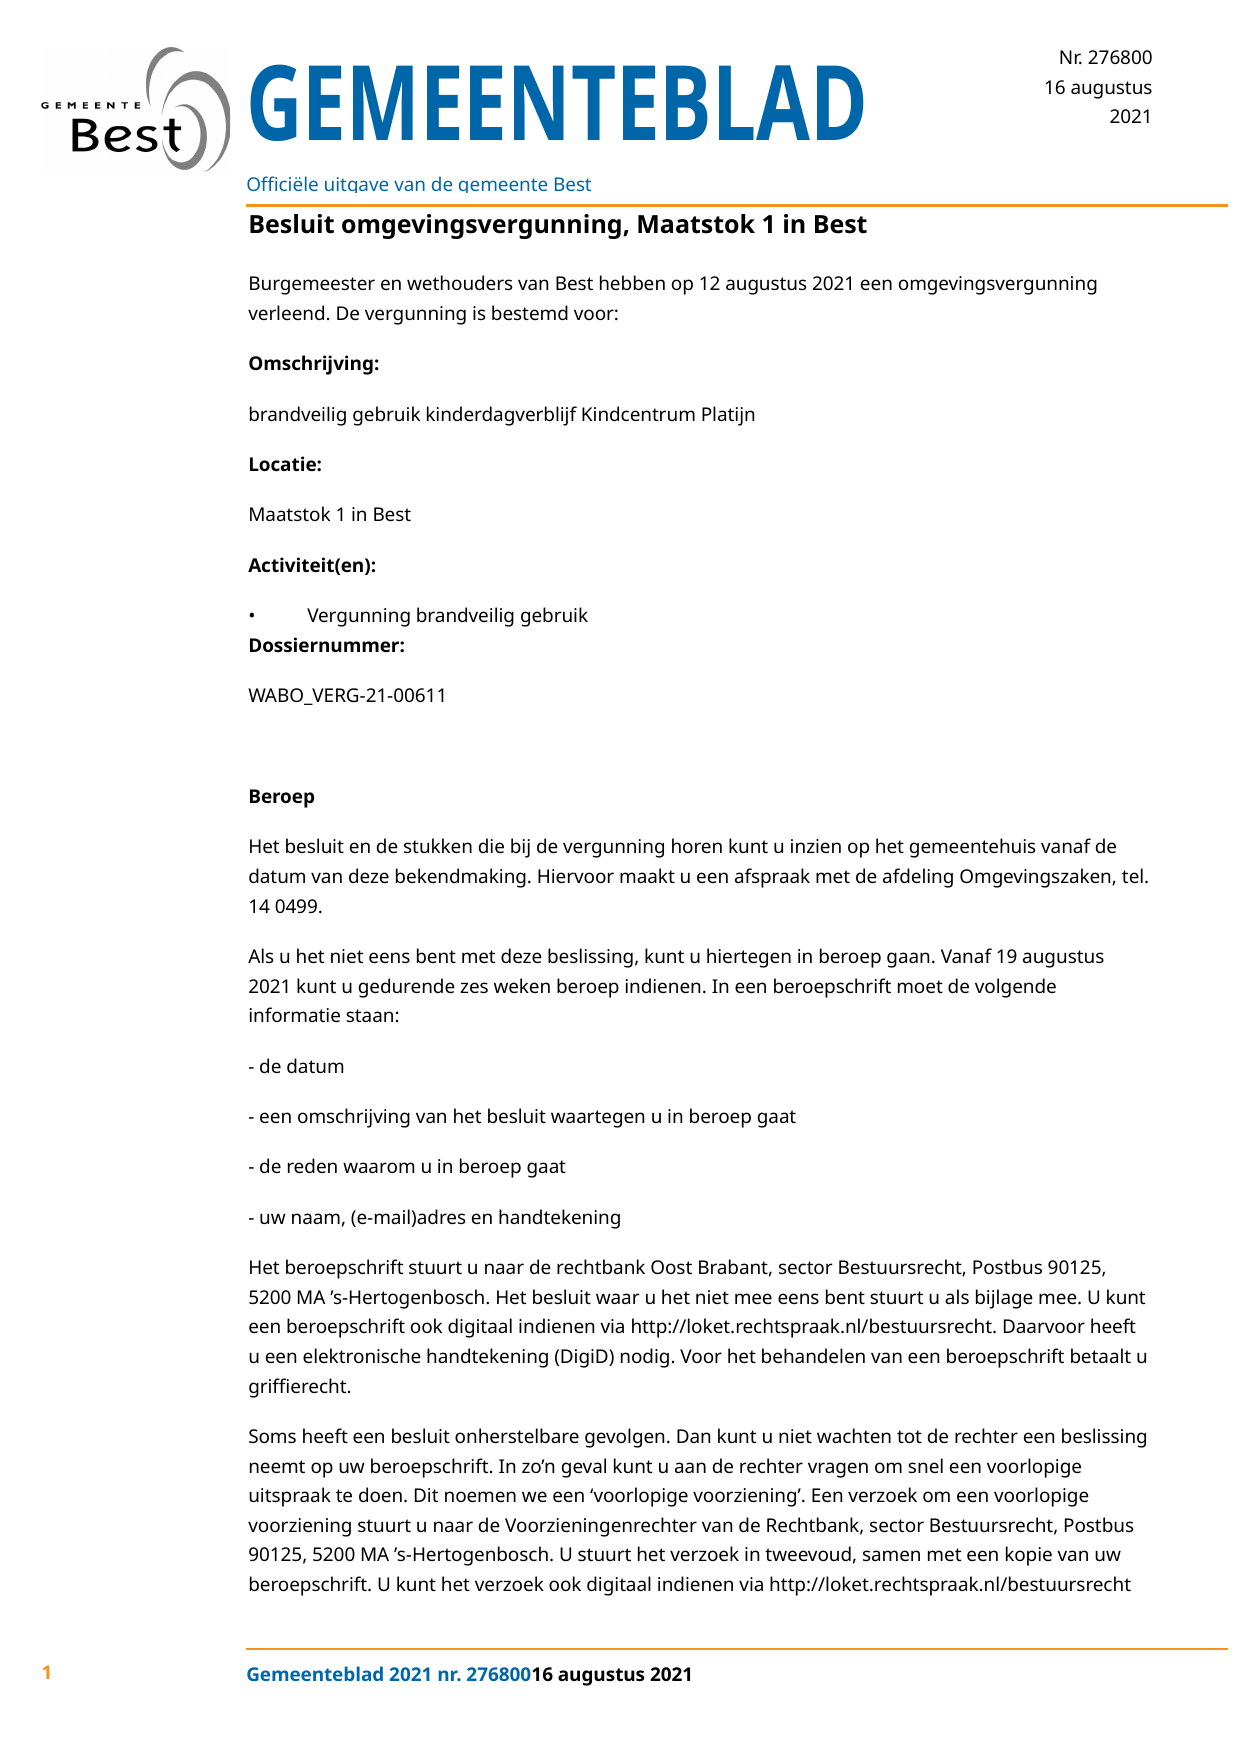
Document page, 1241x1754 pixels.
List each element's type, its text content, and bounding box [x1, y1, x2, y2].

text - de datum [248, 1053, 1152, 1078]
text Locatie: [248, 451, 1152, 477]
list Vergunning brandveilig gebruik [248, 602, 1152, 628]
text Dossiernummer: [248, 632, 1152, 658]
text - de reden waarom u in beroep gaat [248, 1154, 1152, 1179]
text Het beroepschrift stuurt u naar de rechtbank Oost Brabant, sector Bestuursrecht, Postbus 90125, 5200 MA ’s-Hertogenbosch. Het besluit waar u het niet mee eens bent stuurt u als bijlage mee. U kunt een beroepschrift ook digitaal indienen via http://loket.rechtspraak.nl/bestuursrecht. Daarvoor heeft u een elektronische handtekening (DigiD) nodig. Voor het behandelen van een beroepschrift betaalt u griffierecht. [248, 1254, 1152, 1398]
text brandveilig gebruik kinderdagverblijf Kindcentrum Platijn [248, 401, 1152, 426]
text Soms heeft een besluit onherstelbare gevolgen. Dan kunt u niet wachten tot de rechter een beslissing neemt op uw beroepschrift. In zo’n geval kunt u aan de rechter vragen om snel een voorlopige uitspraak te doen. Dit noemen we een ‘voorlopige voorziening’. Een verzoek om een voorlopige voorziening stuurt u naar de Voorzieningenrechter van de Rechtbank, sector Bestuursrecht, Postbus 90125, 5200 MA ’s-Hertogenbosch. U stuurt het verzoek in tweevoud, samen met een kopie van uw beroepschrift. U kunt het verzoek ook digitaal indienen via http://loket.rechtspraak.nl/bestuursrecht [248, 1423, 1152, 1597]
text Burgemeester en wethouders van Best hebben op 12 augustus 2021 een omgevingsvergunning verleend. De vergunning is bestemd voor: [248, 270, 1152, 326]
text - een omschrijving van het besluit waartegen u in beroep gaat [248, 1103, 1152, 1129]
text Het besluit en de stukken die bij de vergunning horen kunt u inzien op het gemeentehuis vanaf de datum van deze bekendmaking. Hiervoor maakt u een afspraak met de afdeling Omgevingszaken, tel. 14 0499. [248, 834, 1152, 918]
text Als u het niet eens bent met deze beslissing, kunt u hiertegen in beroep gaan. Vanaf 19 augustus 2021 kunt u gedurende zes weken beroep indienen. In een beroepschrift moet de volgende informatie staan: [248, 943, 1152, 1028]
text WABO_VERG-21-00611 [248, 682, 1152, 708]
text Maatstok 1 in Best [248, 502, 1152, 527]
text Besluit omgevingsvergunning, Maatstok 1 in Best [248, 207, 1152, 241]
text - uw naam, (e-mail)adres en handtekening [248, 1204, 1152, 1230]
picture [41, 47, 231, 172]
text Omschrijving: [248, 350, 1152, 376]
text Beroep [248, 783, 1152, 809]
text Activiteit(en): [248, 552, 1152, 578]
